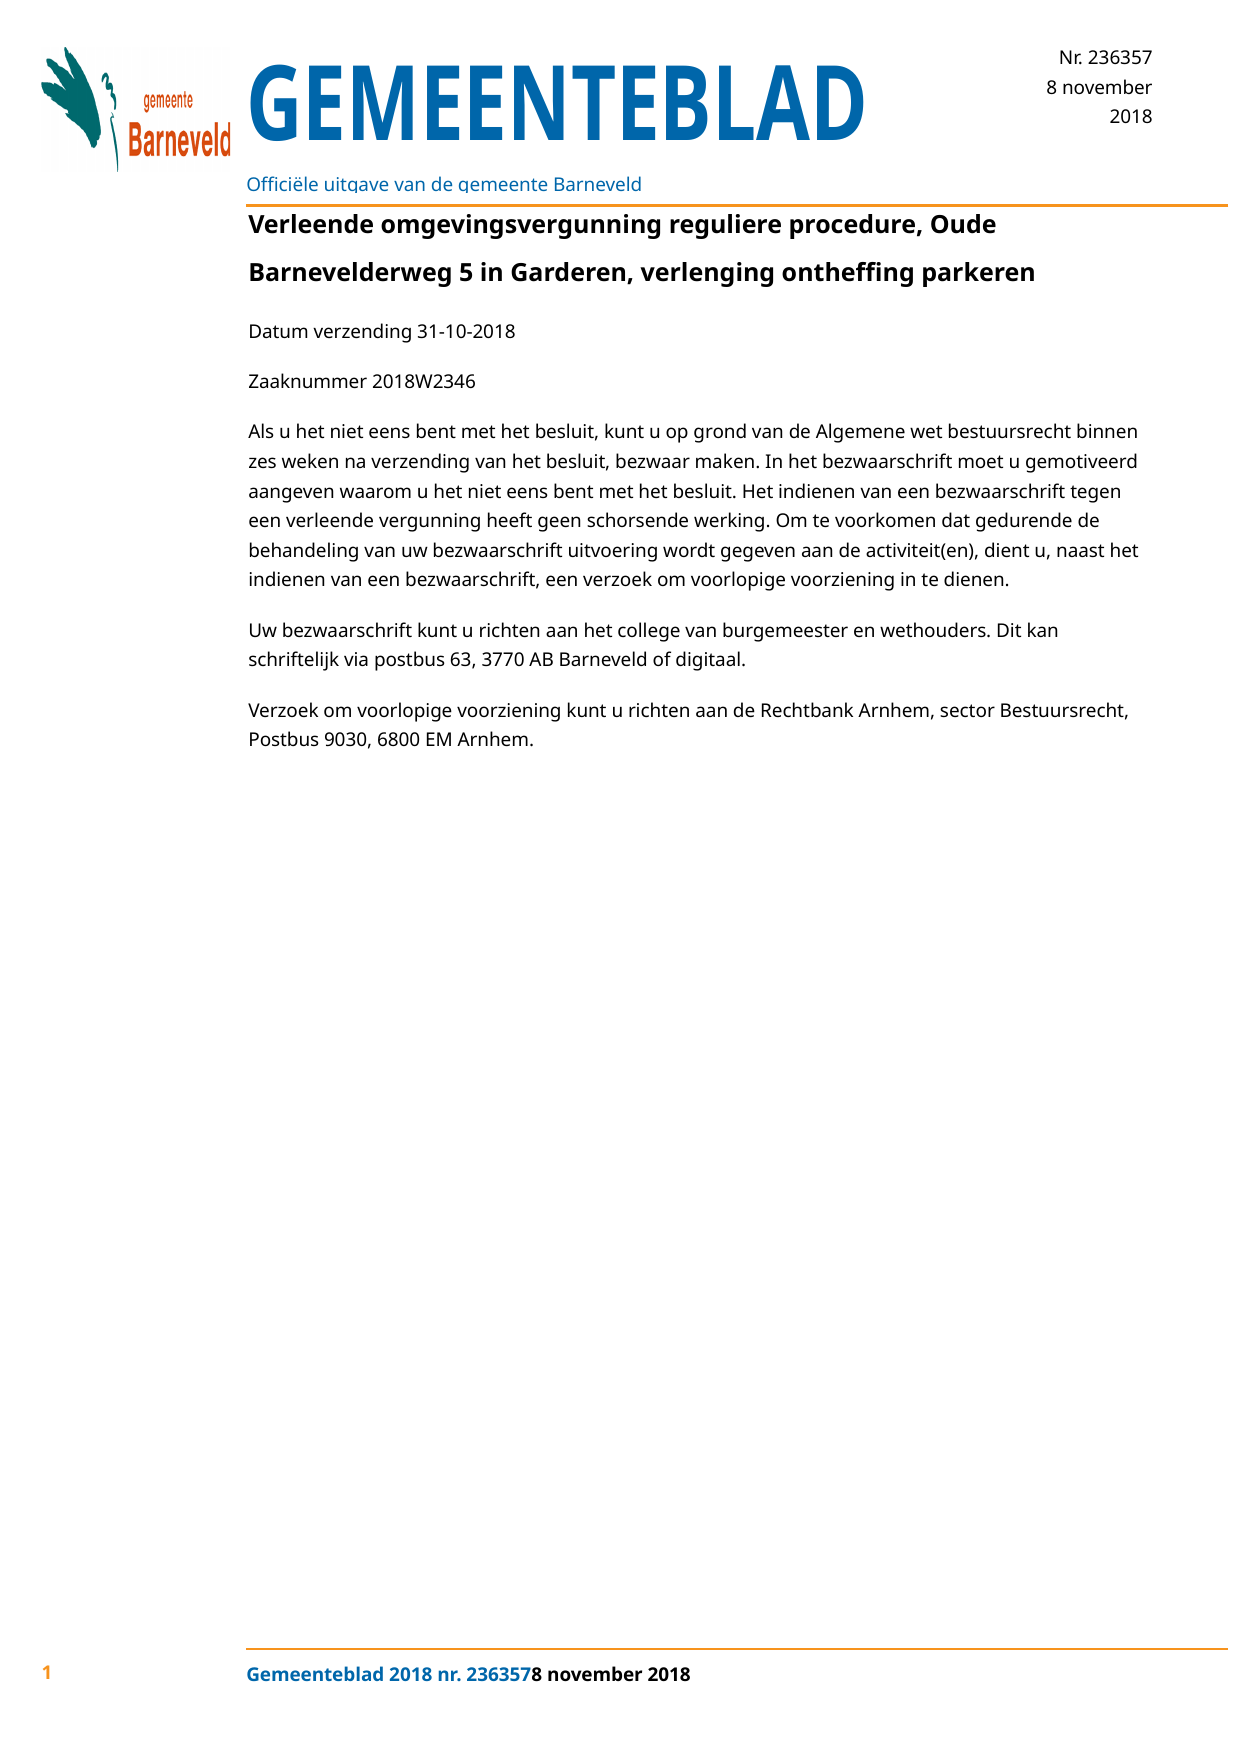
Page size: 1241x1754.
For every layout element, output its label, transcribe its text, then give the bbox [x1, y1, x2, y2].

picture [41, 47, 231, 172]
text Uw bezwaarschrift kunt u richten aan het college van burgemeester en wethouders. Dit kan schriftelijk via postbus 63, 3770 AB Barneveld of digitaal. [248, 617, 1152, 672]
text Als u het niet eens bent met het besluit, kunt u op grond van de Algemene wet bestuursrecht binnen zes weken na verzending van het besluit, bezwaar maken. In het bezwaarschrift moet u gemotiveerd aangeven waarom u het niet eens bent met het besluit. Het indienen van een bezwaarschrift tegen een verleende vergunning heeft geen schorsende werking. Om te voorkomen dat gedurende de behandeling van uw bezwaarschrift uitvoering wordt gegeven aan de activiteit(en), dient u, naast het indienen van een bezwaarschrift, een verzoek om voorlopige voorziening in te dienen. [248, 419, 1152, 592]
text Verzoek om voorlopige voorziening kunt u richten aan de Rechtbank Arnhem, sector Bestuursrecht, Postbus 9030, 6800 EM Arnhem. [248, 697, 1152, 752]
text Datum verzending 31-10-2018 [248, 318, 1152, 344]
text Zaaknummer 2018W2346 [248, 368, 1152, 394]
text Verleende omgevingsvergunning reguliere procedure, Oude Barnevelderweg 5 in Garderen, verlenging ontheffing parkeren [248, 207, 1152, 288]
